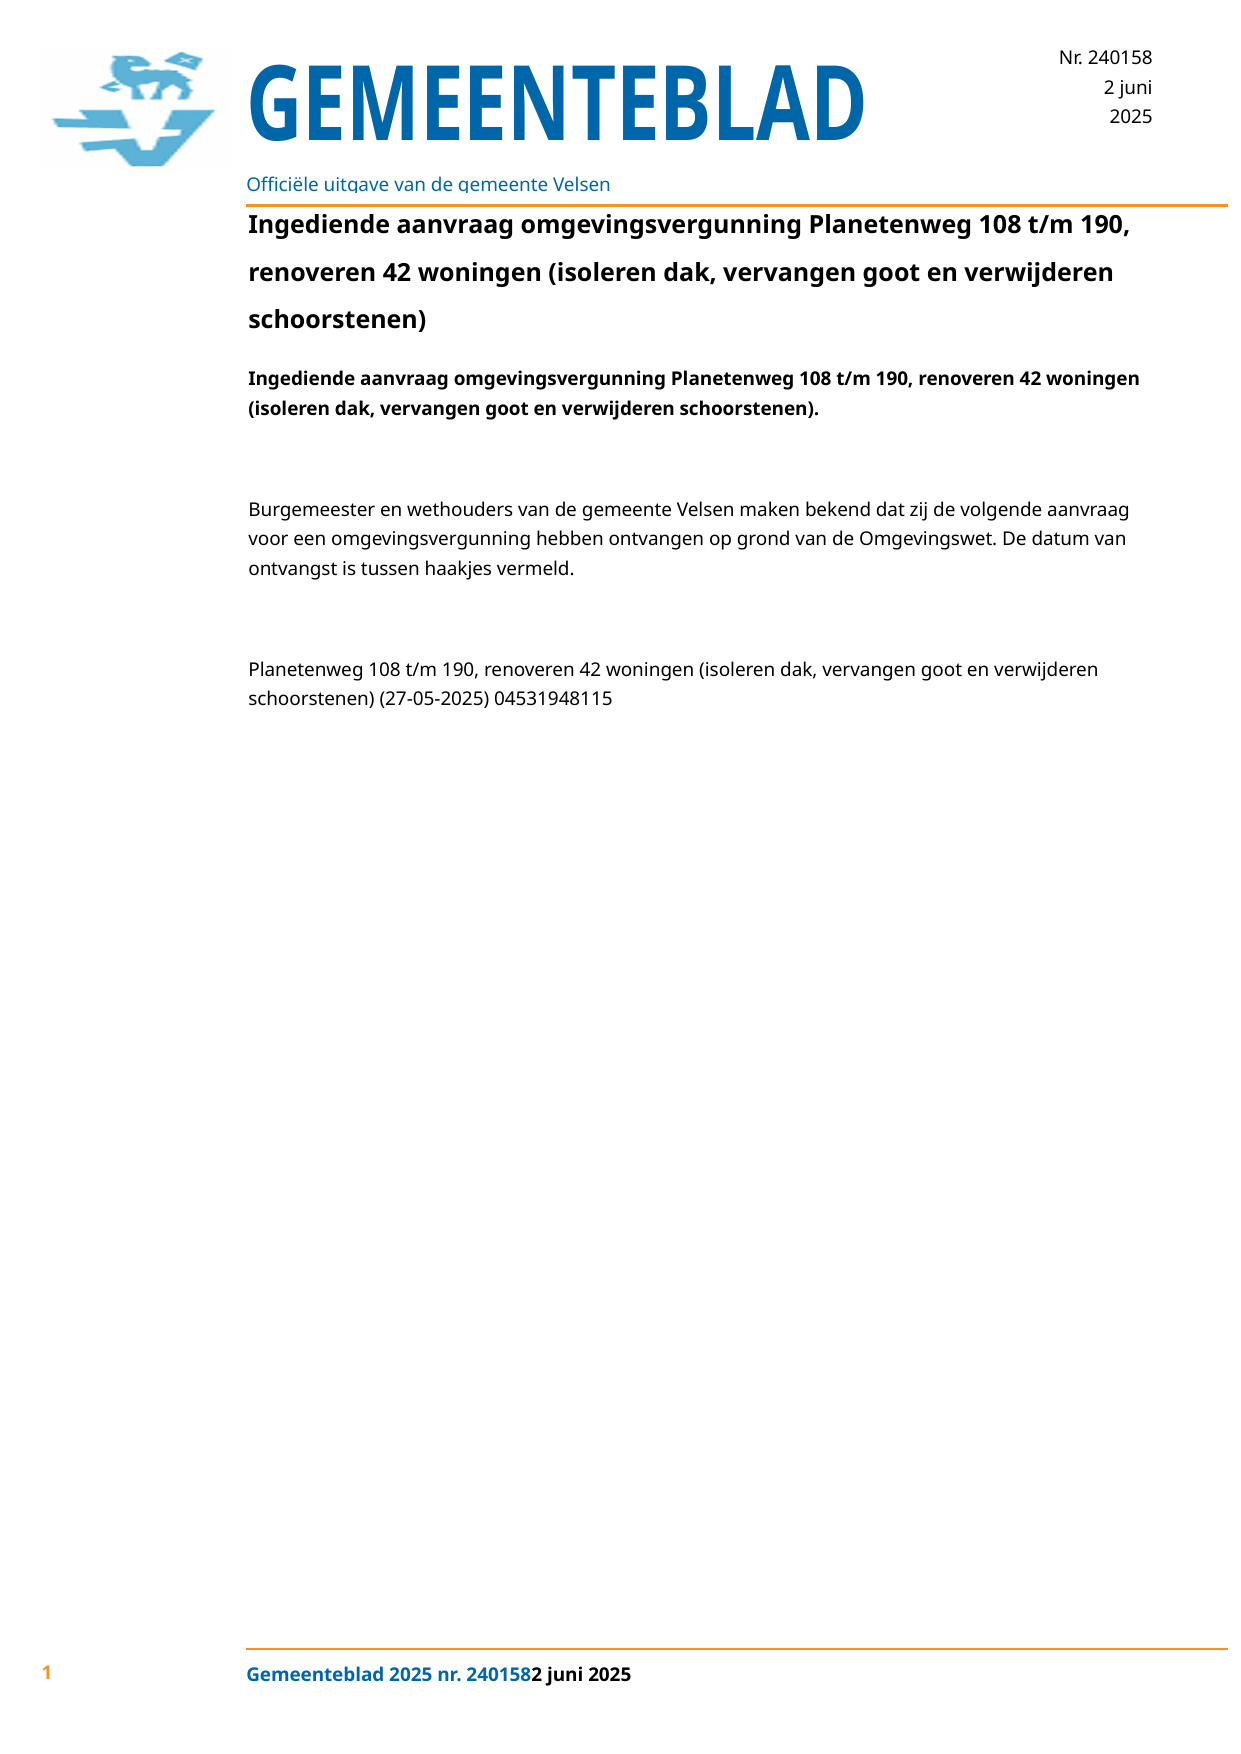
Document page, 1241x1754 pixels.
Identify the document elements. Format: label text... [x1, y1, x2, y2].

text Ingediende aanvraag omgevingsvergunning Planetenweg 108 t/m 190, renoveren 42 woningen (isoleren dak, vervangen goot en verwijderen schoorstenen) [248, 207, 1152, 336]
text Planetenweg 108 t/m 190, renoveren 42 woningen (isoleren dak, vervangen goot en verwijderen schoorstenen) (27-05-2025) 04531948115 [248, 656, 1152, 711]
text Burgemeester en wethouders van de gemeente Velsen maken bekend dat zij de volgende aanvraag voor een omgevingsvergunning hebben ontvangen op grond van de Omgevingswet. De datum van ontvangst is tussen haakjes vermeld. [248, 496, 1152, 581]
picture [41, 47, 231, 172]
text Ingediende aanvraag omgevingsvergunning Planetenweg 108 t/m 190, renoveren 42 woningen (isoleren dak, vervangen goot en verwijderen schoorstenen). [248, 366, 1152, 421]
